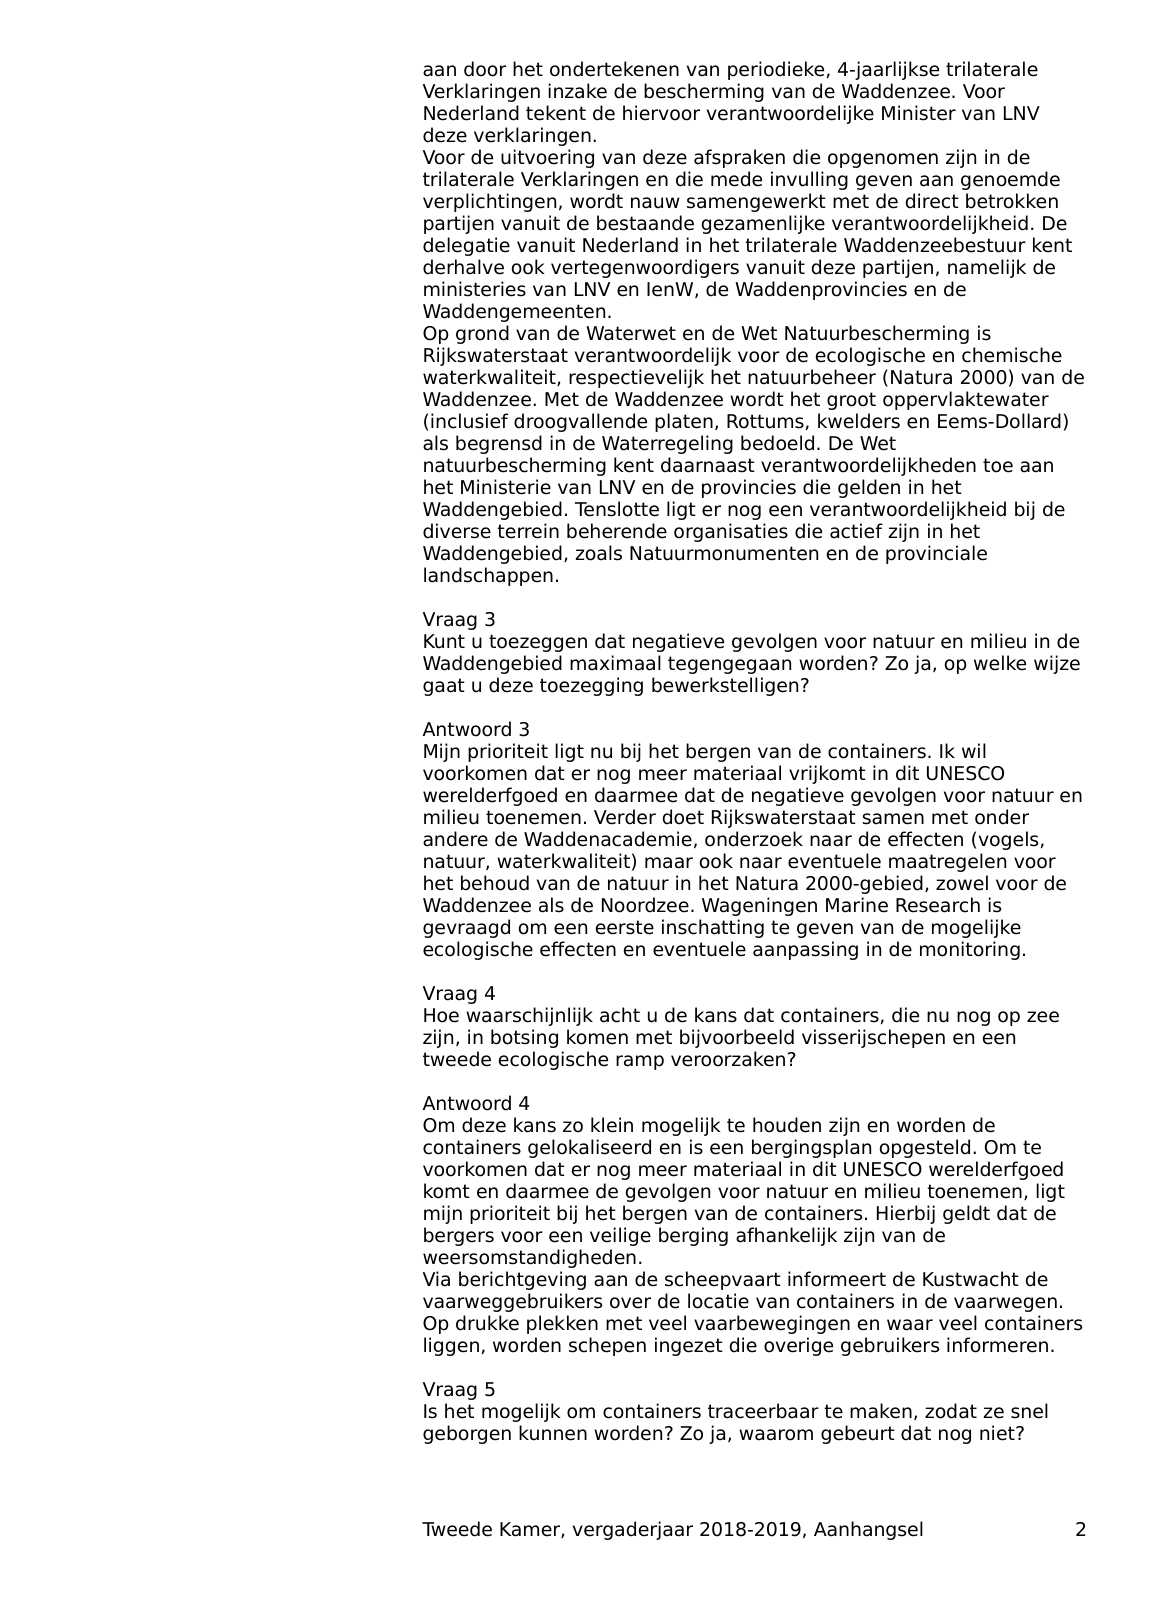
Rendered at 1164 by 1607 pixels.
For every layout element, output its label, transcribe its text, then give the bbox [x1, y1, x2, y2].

text Kunt u toezeggen dat negatieve gevolgen voor natuur en milieu in de Waddengebied maximaal tegengegaan worden? Zo ja, op welke wijze gaat u deze toezegging bewerkstelligen? [422, 631, 1087, 697]
text Vraag 4 [422, 983, 1087, 1005]
text Antwoord 4 [422, 1093, 1087, 1115]
text aan door het ondertekenen van periodieke, 4-jaarlijkse trilaterale Verklaringen inzake de bescherming van de Waddenzee. Voor Nederland tekent de hiervoor verantwoordelijke Minister van LNV deze verklaringen. [422, 59, 1087, 147]
text Antwoord 3 [422, 719, 1087, 741]
text Mijn prioriteit ligt nu bij het bergen van de containers. Ik wil voorkomen dat er nog meer materiaal vrijkomt in dit UNESCO werelderfgoed en daarmee dat de negatieve gevolgen voor natuur en milieu toenemen. Verder doet Rijkswaterstaat samen met onder andere de Waddenacademie, onderzoek naar de effecten (vogels, natuur, waterkwaliteit) maar ook naar eventuele maatregelen voor het behoud van de natuur in het Natura 2000-gebied, zowel voor de Waddenzee als de Noordzee. Wageningen Marine Research is gevraagd om een eerste inschatting te geven van de mogelijke ecologische effecten en eventuele aanpassing in de monitoring. [422, 741, 1087, 961]
text Op drukke plekken met veel vaarbewegingen en waar veel containers liggen, worden schepen ingezet die overige gebruikers informeren. [422, 1313, 1087, 1357]
text Hoe waarschijnlijk acht u de kans dat containers, die nu nog op zee zijn, in botsing komen met bijvoorbeeld visserijschepen en een tweede ecologische ramp veroorzaken? [422, 1005, 1087, 1071]
text Via berichtgeving aan de scheepvaart informeert de Kustwacht de vaarweggebruikers over de locatie van containers in de vaarwegen. [422, 1269, 1087, 1313]
text Op grond van de Waterwet en de Wet Natuurbescherming is Rijkswaterstaat verantwoordelijk voor de ecologische en chemische waterkwaliteit, respectievelijk het natuurbeheer (Natura 2000) van de Waddenzee. Met de Waddenzee wordt het groot oppervlaktewater (inclusief droogvallende platen, Rottums, kwelders en Eems-Dollard) als begrensd in de Waterregeling bedoeld. De Wet natuurbescherming kent daarnaast verantwoordelijkheden toe aan het Ministerie van LNV en de provincies die gelden in het Waddengebied. Tenslotte ligt er nog een verantwoordelijkheid bij de diverse terrein beherende organisaties die actief zijn in het Waddengebied, zoals Natuurmonumenten en de provinciale landschappen. [422, 323, 1087, 587]
text Is het mogelijk om containers traceerbaar te maken, zodat ze snel geborgen kunnen worden? Zo ja, waarom gebeurt dat nog niet? [422, 1401, 1087, 1445]
text Vraag 5 [422, 1379, 1087, 1401]
text Vraag 3 [422, 609, 1087, 631]
text Voor de uitvoering van deze afspraken die opgenomen zijn in de trilaterale Verklaringen en die mede invulling geven aan genoemde verplichtingen, wordt nauw samengewerkt met de direct betrokken partijen vanuit de bestaande gezamenlijke verantwoordelijkheid. De delegatie vanuit Nederland in het trilaterale Waddenzeebestuur kent derhalve ook vertegenwoordigers vanuit deze partijen, namelijk de ministeries van LNV en IenW, de Waddenprovincies en de Waddengemeenten. [422, 147, 1087, 323]
text Om deze kans zo klein mogelijk te houden zijn en worden de containers gelokaliseerd en is een bergingsplan opgesteld. Om te voorkomen dat er nog meer materiaal in dit UNESCO werelderfgoed komt en daarmee de gevolgen voor natuur en milieu toenemen, ligt mijn prioriteit bij het bergen van de containers. Hierbij geldt dat de bergers voor een veilige berging afhankelijk zijn van de weersomstandigheden. [422, 1115, 1087, 1269]
